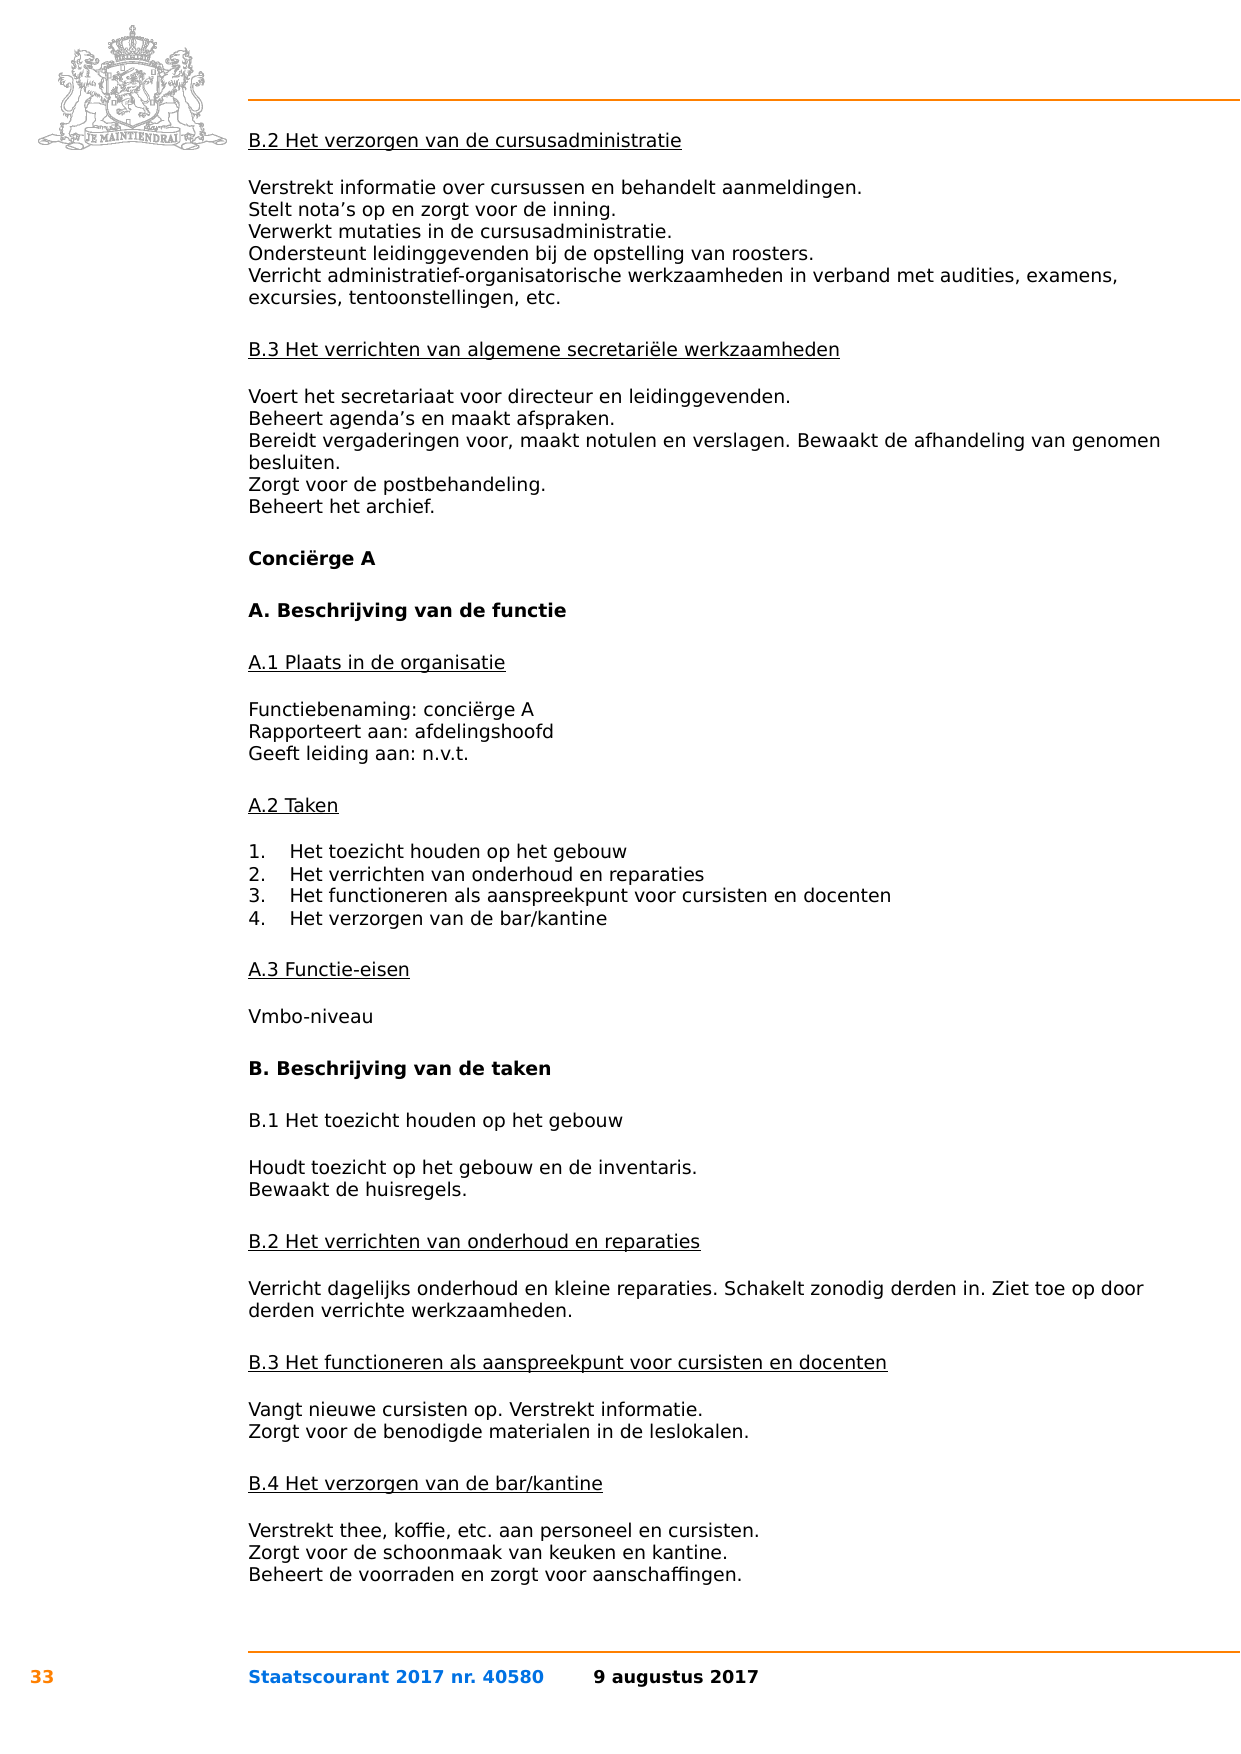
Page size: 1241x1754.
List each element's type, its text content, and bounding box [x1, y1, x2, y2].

subtitle B. Beschrijving van de taken [248, 1058, 1163, 1080]
text Verstrekt informatie over cursussen en behandelt aanmeldingen. [248, 177, 1163, 199]
text Zorgt voor de benodigde materialen in de leslokalen. [248, 1421, 1163, 1443]
text Beheert de voorraden en zorgt voor aanschaffingen. [248, 1564, 1163, 1586]
subtitle B.3 Het functioneren als aanspreekpunt voor cursisten en docenten [248, 1352, 1163, 1374]
text Vmbo-niveau [248, 1006, 1163, 1028]
text 3. Het functioneren als aanspreekpunt voor cursisten en docenten [248, 885, 1163, 907]
text Stelt nota’s op en zorgt voor de inning. [248, 199, 1163, 221]
subtitle B.1 Het toezicht houden op het gebouw [248, 1110, 1163, 1132]
text Voert het secretariaat voor directeur en leidinggevenden. [248, 386, 1163, 408]
text Functiebenaming: conciërge A [248, 698, 1163, 721]
text Ondersteunt leidinggevenden bij de opstelling van roosters. [248, 243, 1163, 265]
text Rapporteert aan: afdelingshoofd [248, 721, 1163, 742]
subtitle A.2 Taken [248, 794, 1163, 816]
text Geeft leiding aan: n.v.t. [248, 742, 1163, 764]
text Verricht administratief-organisatorische werkzaamheden in verband met audities, examens, excursies, tentoonstellingen, etc. [248, 265, 1163, 309]
picture [38, 25, 227, 150]
subtitle Conciërge A [248, 548, 1163, 569]
text 2. Het verrichten van onderhoud en reparaties [248, 863, 1163, 885]
text Vangt nieuwe cursisten op. Verstrekt informatie. [248, 1399, 1163, 1421]
text Bereidt vergaderingen voor, maakt notulen en verslagen. Bewaakt de afhandeling van genomen besluiten. [248, 430, 1163, 474]
text Zorgt voor de schoonmaak van keuken en kantine. [248, 1542, 1163, 1564]
subtitle B.3 Het verrichten van algemene secretariële werkzaamheden [248, 339, 1163, 361]
subtitle A.3 Functie-eisen [248, 959, 1163, 981]
text Verstrekt thee, koffie, etc. aan personeel en cursisten. [248, 1520, 1163, 1542]
text Verwerkt mutaties in de cursusadministratie. [248, 221, 1163, 243]
text Verricht dagelijks onderhoud en kleine reparaties. Schakelt zonodig derden in. Ziet toe op door derden verrichte werkzaamheden. [248, 1278, 1163, 1322]
text Zorgt voor de postbehandeling. [248, 474, 1163, 496]
subtitle A.1 Plaats in de organisatie [248, 652, 1163, 673]
subtitle B.4 Het verzorgen van de bar/kantine [248, 1473, 1163, 1495]
text Beheert agenda’s en maakt afspraken. [248, 408, 1163, 430]
subtitle B.2 Het verzorgen van de cursusadministratie [248, 130, 1163, 152]
subtitle B.2 Het verrichten van onderhoud en reparaties [248, 1231, 1163, 1253]
text Beheert het archief. [248, 496, 1163, 518]
text Bewaakt de huisregels. [248, 1179, 1163, 1201]
text 1. Het toezicht houden op het gebouw [248, 841, 1163, 863]
text Houdt toezicht op het gebouw en de inventaris. [248, 1157, 1163, 1179]
text 4. Het verzorgen van de bar/kantine [248, 907, 1163, 929]
subtitle A. Beschrijving van de functie [248, 599, 1163, 622]
